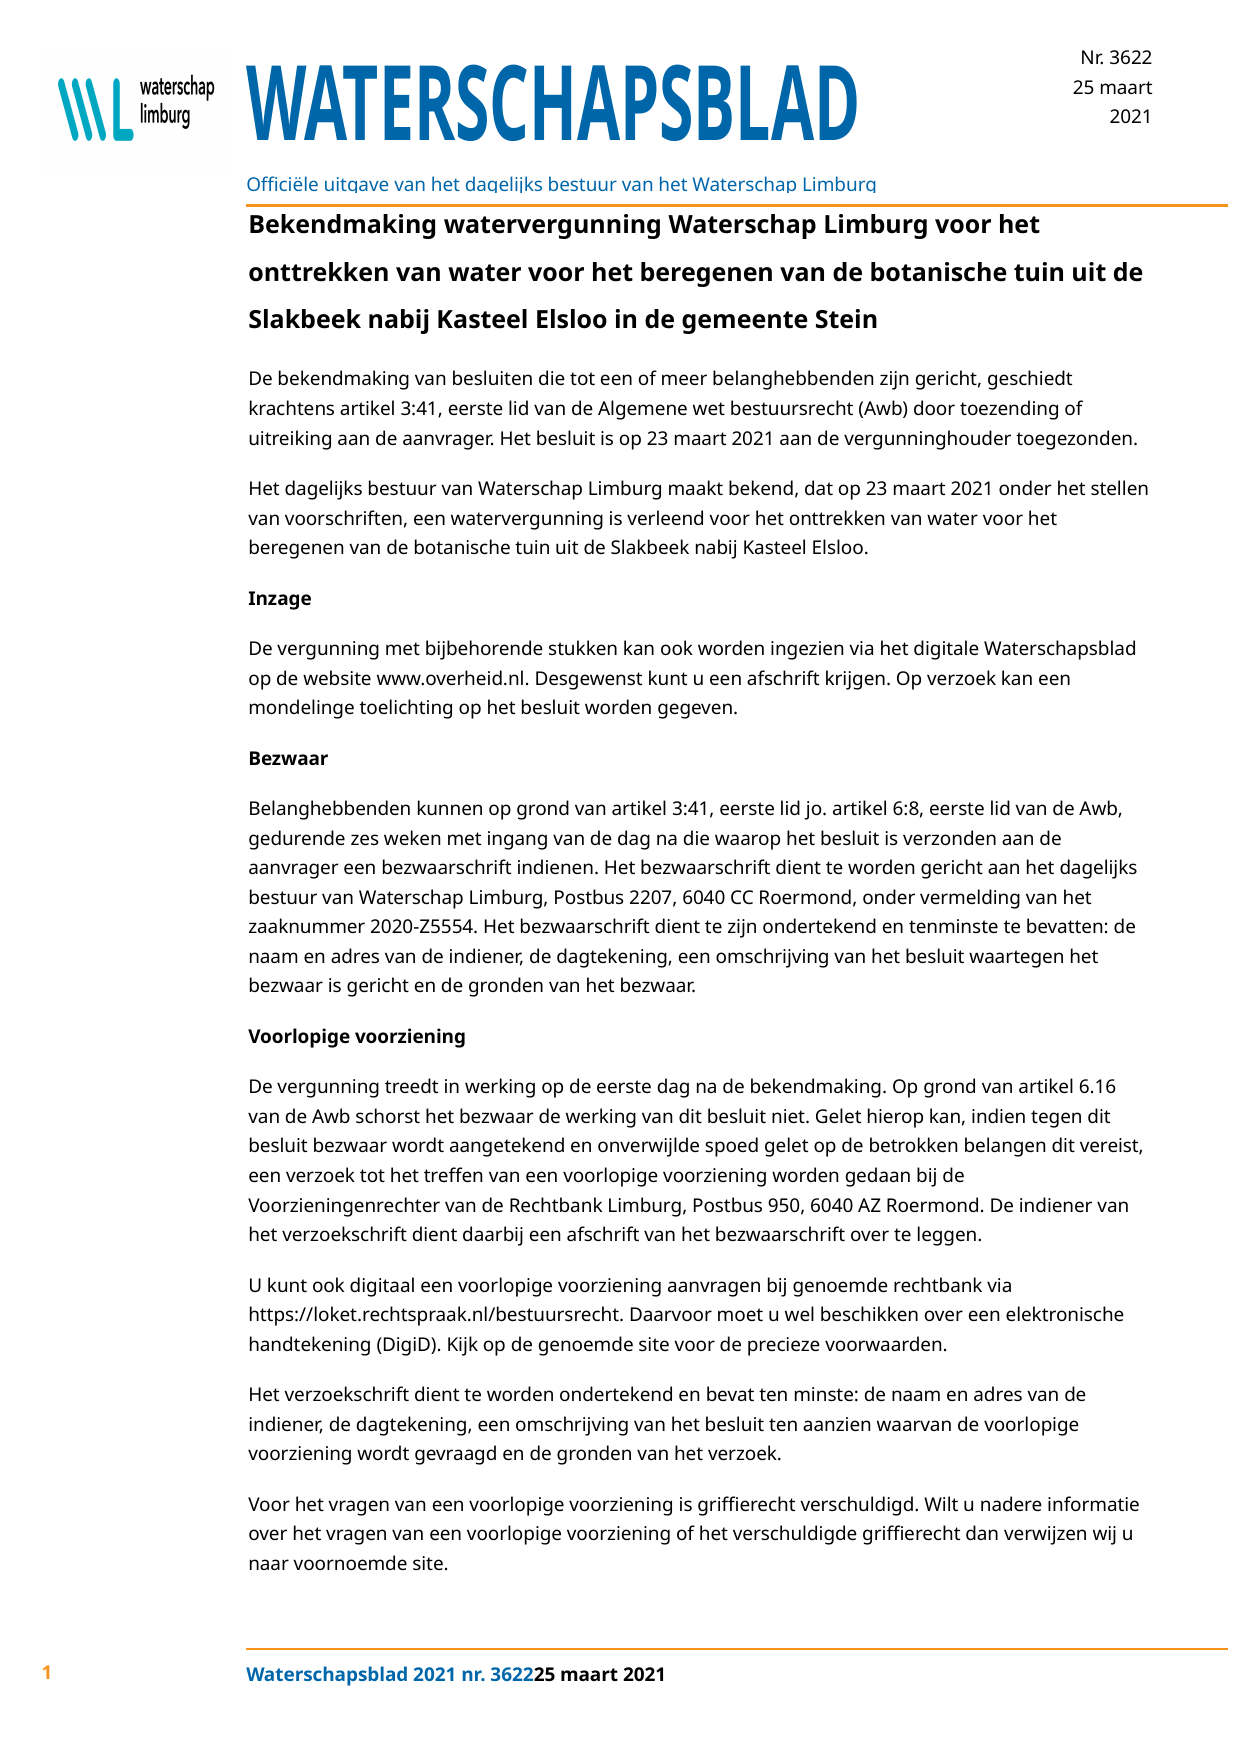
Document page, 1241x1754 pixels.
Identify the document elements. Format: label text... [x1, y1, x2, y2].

text Bezwaar [248, 745, 1152, 770]
text Bekendmaking watervergunning Waterschap Limburg voor het onttrekken van water voor het beregenen van de botanische tuin uit de Slakbeek nabij Kasteel Elsloo in de gemeente Stein [248, 207, 1152, 336]
text De vergunning treedt in werking op de eerste dag na de bekendmaking. Op grond van artikel 6.16 van de Awb schorst het bezwaar de werking van dit besluit niet. Gelet hierop kan, indien tegen dit besluit bezwaar wordt aangetekend en onverwijlde spoed gelet op de betrokken belangen dit vereist, een verzoek tot het treffen van een voorlopige voorziening worden gedaan bij de Voorzieningenrechter van de Rechtbank Limburg, Postbus 950, 6040 AZ Roermond. De indiener van het verzoekschrift dient daarbij een afschrift van het bezwaarschrift over te leggen. [248, 1073, 1152, 1247]
text Het verzoekschrift dient te worden ondertekend en bevat ten minste: de naam en adres van de indiener, de dagtekening, een omschrijving van het besluit ten aanzien waarvan de voorlopige voorziening wordt gevraagd en de gronden van het verzoek. [248, 1381, 1152, 1466]
text De bekendmaking van besluiten die tot een of meer belanghebbenden zijn gericht, geschiedt krachtens artikel 3:41, eerste lid van de Algemene wet bestuursrecht (Awb) door toezending of uitreiking aan de aanvrager. Het besluit is op 23 maart 2021 aan de vergunninghouder toegezonden. [248, 366, 1152, 450]
text Het dagelijks bestuur van Waterschap Limburg maakt bekend, dat op 23 maart 2021 onder het stellen van voorschriften, een watervergunning is verleend voor het onttrekken van water voor het beregenen van de botanische tuin uit de Slakbeek nabij Kasteel Elsloo. [248, 475, 1152, 560]
text Voorlopige voorziening [248, 1023, 1152, 1049]
text De vergunning met bijbehorende stukken kan ook worden ingezien via het digitale Waterschapsblad op de website www.overheid.nl. Desgewenst kunt u een afschrift krijgen. Op verzoek kan een mondelinge toelichting op het besluit worden gegeven. [248, 635, 1152, 720]
text U kunt ook digitaal een voorlopige voorziening aanvragen bij genoemde rechtbank via https://loket.rechtspraak.nl/bestuursrecht. Daarvoor moet u wel beschikken over een elektronische handtekening (DigiD). Kijk op de genoemde site voor de precieze voorwaarden. [248, 1272, 1152, 1357]
text Inzage [248, 585, 1152, 610]
picture [41, 47, 231, 172]
text Voor het vragen van een voorlopige voorziening is griffierecht verschuldigd. Wilt u nadere informatie over het vragen van een voorlopige voorziening of het verschuldigde griffierecht dan verwijzen wij u naar voornoemde site. [248, 1491, 1152, 1576]
text Belanghebbenden kunnen op grond van artikel 3:41, eerste lid jo. artikel 6:8, eerste lid van de Awb, gedurende zes weken met ingang van de dag na die waarop het besluit is verzonden aan de aanvrager een bezwaarschrift indienen. Het bezwaarschrift dient te worden gericht aan het dagelijks bestuur van Waterschap Limburg, Postbus 2207, 6040 CC Roermond, onder vermelding van het zaaknummer 2020-Z5554. Het bezwaarschrift dient te zijn ondertekend en tenminste te bevatten: de naam en adres van de indiener, de dagtekening, een omschrijving van het besluit waartegen het bezwaar is gericht en de gronden van het bezwaar. [248, 795, 1152, 998]
